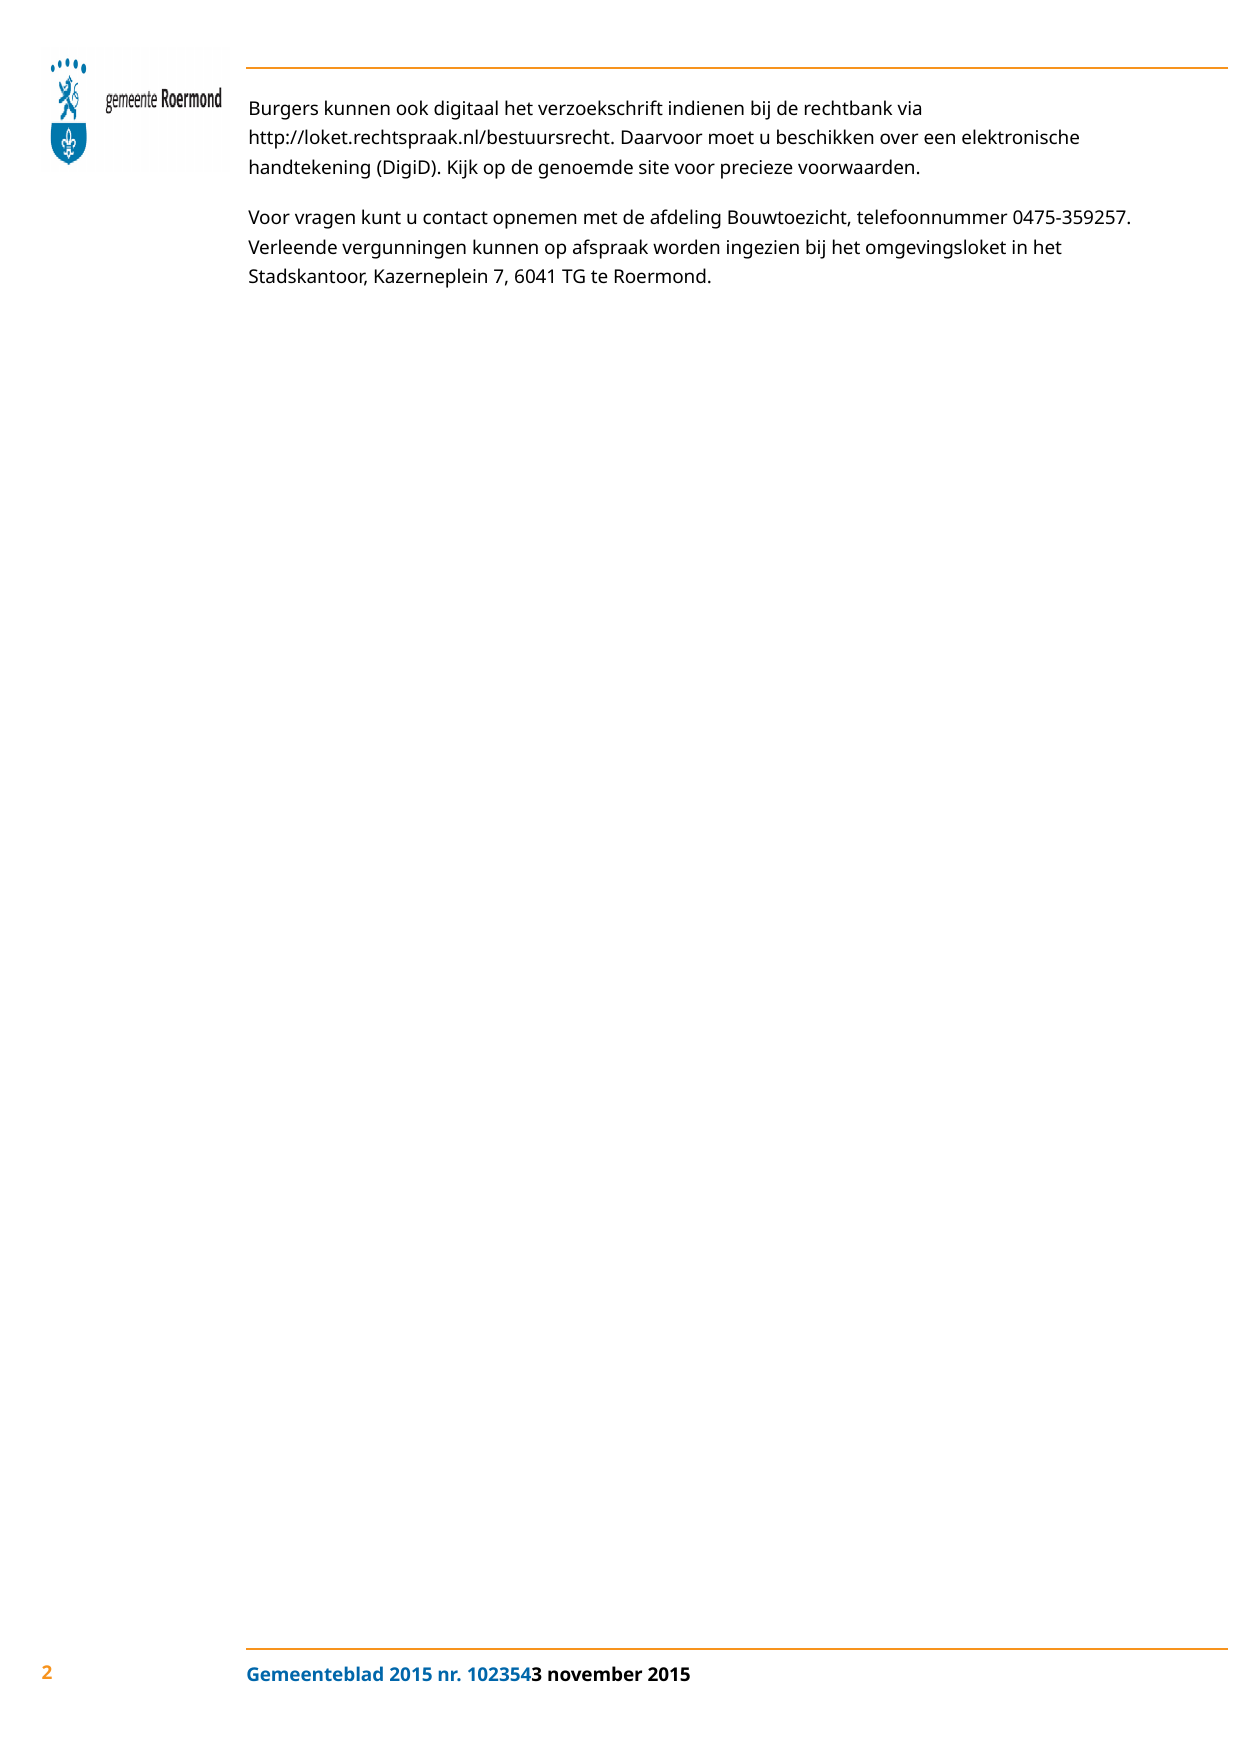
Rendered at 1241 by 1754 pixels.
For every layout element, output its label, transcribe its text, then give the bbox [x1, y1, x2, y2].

picture [41, 47, 231, 172]
text Burgers kunnen ook digitaal het verzoekschrift indienen bij de rechtbank via http://loket.rechtspraak.nl/bestuursrecht. Daarvoor moet u beschikken over een elektronische handtekening (DigiD). Kijk op de genoemde site voor precieze voorwaarden. [248, 95, 1152, 180]
text Voor vragen kunt u contact opnemen met de afdeling Bouwtoezicht, telefoonnummer 0475-359257. Verleende vergunningen kunnen op afspraak worden ingezien bij het omgevingsloket in het Stadskantoor, Kazerneplein 7, 6041 TG te Roermond. [248, 204, 1152, 289]
